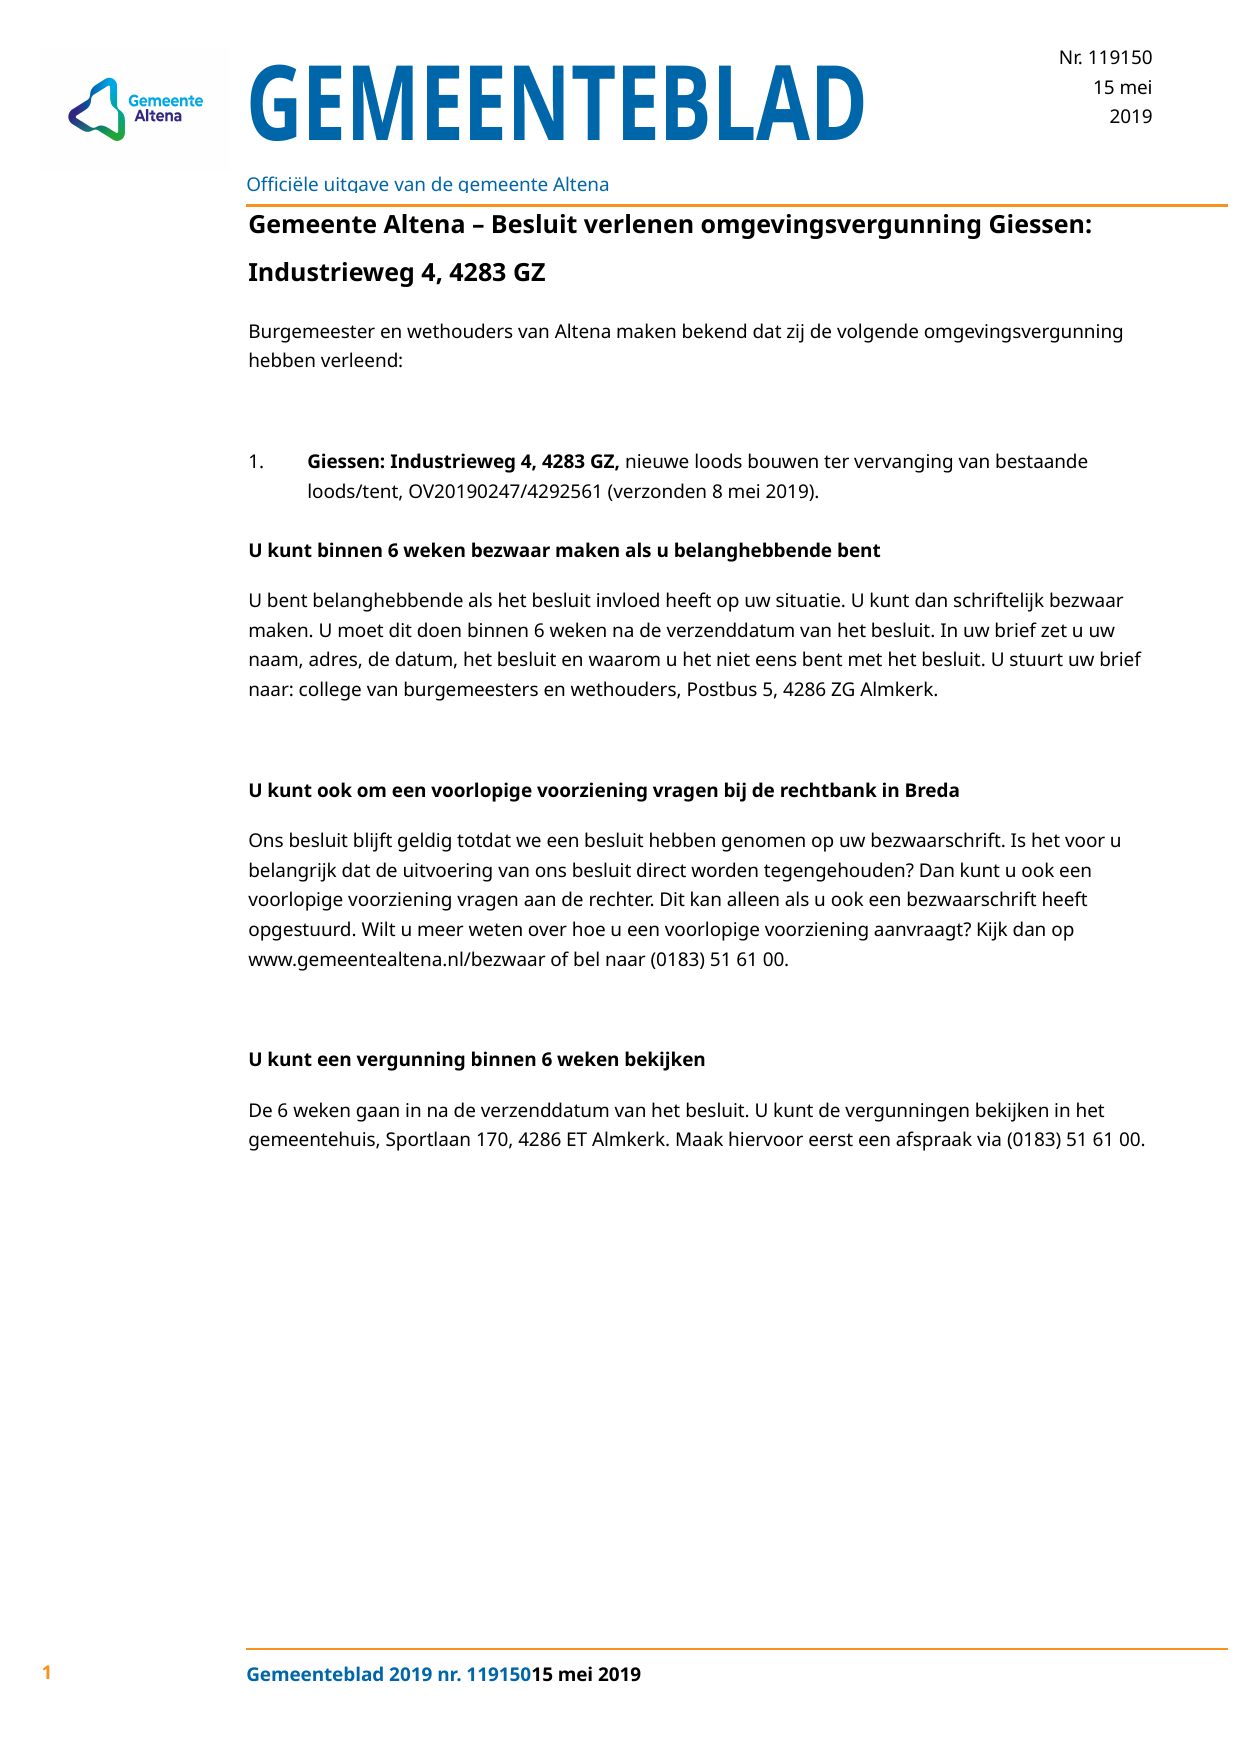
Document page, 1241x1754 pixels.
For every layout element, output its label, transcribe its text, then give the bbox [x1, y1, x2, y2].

text Gemeente Altena – Besluit verlenen omgevingsvergunning Giessen: Industrieweg 4, 4283 GZ [248, 207, 1152, 288]
text Burgemeester en wethouders van Altena maken bekend dat zij de volgende omgevingsvergunning hebben verleend: [248, 318, 1152, 373]
list Giessen: Industrieweg 4, 4283 GZ, nieuwe loods bouwen ter vervanging van bestaande loods/tent, OV20190247/4292561 (verzonden 8 mei 2019). [248, 448, 1152, 504]
picture [41, 47, 231, 172]
text De 6 weken gaan in na de verzenddatum van het besluit. U kunt de vergunningen bekijken in het gemeentehuis, Sportlaan 170, 4286 ET Almkerk. Maak hiervoor eerst een afspraak via (0183) 51 61 00. [248, 1097, 1152, 1152]
text U kunt een vergunning binnen 6 weken bekijken [248, 1047, 1152, 1072]
text U kunt ook om een voorlopige voorziening vragen bij de rechtbank in Breda [248, 777, 1152, 803]
text U bent belanghebbende als het besluit invloed heeft op uw situatie. U kunt dan schriftelijk bezwaar maken. U moet dit doen binnen 6 weken na de verzenddatum van het besluit. In uw brief zet u uw naam, adres, de datum, het besluit en waarom u het niet eens bent met het besluit. U stuurt uw brief naar: college van burgemeesters en wethouders, Postbus 5, 4286 ZG Almkerk. [248, 587, 1152, 702]
text Ons besluit blijft geldig totdat we een besluit hebben genomen op uw bezwaarschrift. Is het voor u belangrijk dat de uitvoering van ons besluit direct worden tegengehouden? Dan kunt u ook een voorlopige voorziening vragen aan de rechter. Dit kan alleen als u ook een bezwaarschrift heeft opgestuurd. Wilt u meer weten over hoe u een voorlopige voorziening aanvraagt? Kijk dan op www.gemeentealtena.nl/bezwaar of bel naar (0183) 51 61 00. [248, 827, 1152, 972]
text U kunt binnen 6 weken bezwaar maken als u belanghebbende bent [248, 537, 1152, 563]
